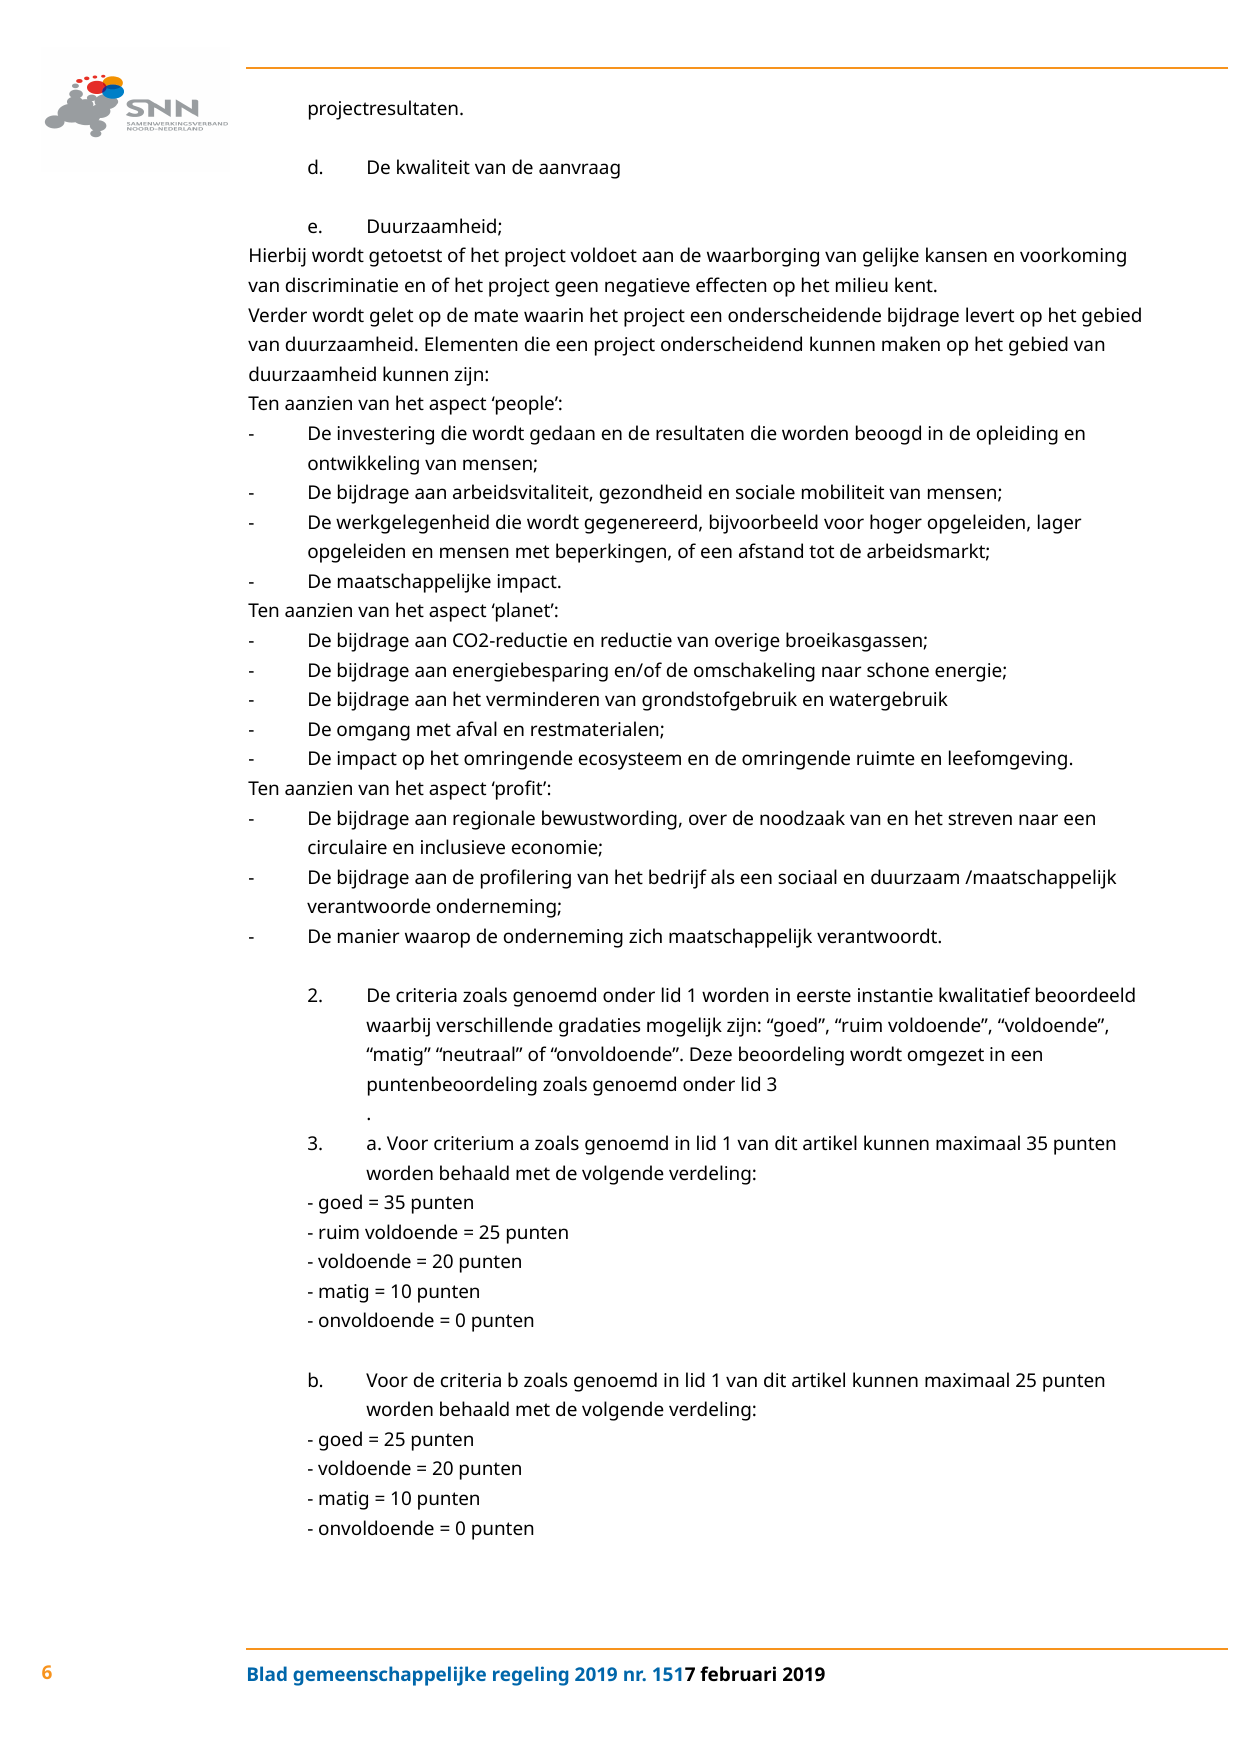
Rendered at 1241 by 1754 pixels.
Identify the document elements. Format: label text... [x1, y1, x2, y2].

text Ten aanzien van het aspect ‘planet’: [248, 598, 1152, 623]
list De werkgelegenheid die wordt gegenereerd, bijvoorbeeld voor hoger opgeleiden, lager opgeleiden en mensen met beperkingen, of een afstand tot de arbeidsmarkt; [248, 509, 1152, 564]
list De bijdrage aan energiebesparing en/of de omschakeling naar schone energie; [248, 657, 1152, 683]
picture [41, 47, 231, 172]
list De bijdrage aan het verminderen van grondstofgebruik en watergebruik [248, 686, 1152, 712]
list - goed = 25 punten [248, 1426, 1152, 1452]
list - onvoldoende = 0 punten [248, 1515, 1152, 1541]
list De criteria zoals genoemd onder lid 1 worden in eerste instantie kwalitatief beoordeeld waarbij verschillende gradaties mogelijk zijn: “goed”, “ruim voldoende”, “voldoende”, “matig” “neutraal” of “onvoldoende”. Deze beoordeling wordt omgezet in een puntenbeoordeling zoals genoemd onder lid 3 [307, 982, 1152, 1097]
list De kwaliteit van de aanvraag [307, 154, 1152, 180]
list Duurzaamheid; [307, 213, 1152, 239]
list De investering die wordt gedaan en de resultaten die worden beoogd in de opleiding en ontwikkeling van mensen; [248, 420, 1152, 476]
text Ten aanzien van het aspect ‘profit’: [248, 775, 1152, 801]
list De omgang met afval en restmaterialen; [248, 716, 1152, 742]
list a. Voor criterium a zoals genoemd in lid 1 van dit artikel kunnen maximaal 35 punten worden behaald met de volgende verdeling: [307, 1130, 1152, 1186]
text Verder wordt gelet op de mate waarin het project een onderscheidende bijdrage levert op het gebied van duurzaamheid. Elementen die een project onderscheidend kunnen maken op het gebied van duurzaamheid kunnen zijn: [248, 302, 1152, 387]
list - voldoende = 20 punten [248, 1248, 1152, 1274]
list - voldoende = 20 punten [248, 1456, 1152, 1481]
list De bijdrage aan arbeidsvitaliteit, gezondheid en sociale mobiliteit van mensen; [248, 479, 1152, 505]
list De bijdrage aan CO2-reductie en reductie van overige broeikasgassen; [248, 627, 1152, 653]
text Hierbij wordt getoetst of het project voldoet aan de waarborging van gelijke kansen en voorkoming van discriminatie en of het project geen negatieve effecten op het milieu kent. [248, 243, 1152, 298]
list Voor de criteria b zoals genoemd in lid 1 van dit artikel kunnen maximaal 25 punten worden behaald met de volgende verdeling: [307, 1367, 1152, 1422]
list De maatschappelijke impact. [248, 568, 1152, 594]
list . [307, 1101, 1152, 1126]
list De bijdrage aan regionale bewustwording, over de noodzaak van en het streven naar een circulaire en inclusieve economie; [248, 805, 1152, 860]
text Ten aanzien van het aspect ‘people’: [248, 391, 1152, 416]
list De impact op het omringende ecosysteem en de omringende ruimte en leefomgeving. [248, 746, 1152, 771]
list - ruim voldoende = 25 punten [248, 1219, 1152, 1245]
list De bijdrage aan de profilering van het bedrijf als een sociaal en duurzaam /maatschappelijk verantwoorde onderneming; [248, 864, 1152, 919]
list projectresultaten. [248, 95, 1152, 121]
list De manier waarop de onderneming zich maatschappelijk verantwoordt. [248, 923, 1152, 949]
list - matig = 10 punten [248, 1278, 1152, 1304]
list - matig = 10 punten [248, 1485, 1152, 1511]
list - goed = 35 punten [248, 1189, 1152, 1215]
list - onvoldoende = 0 punten [248, 1308, 1152, 1333]
